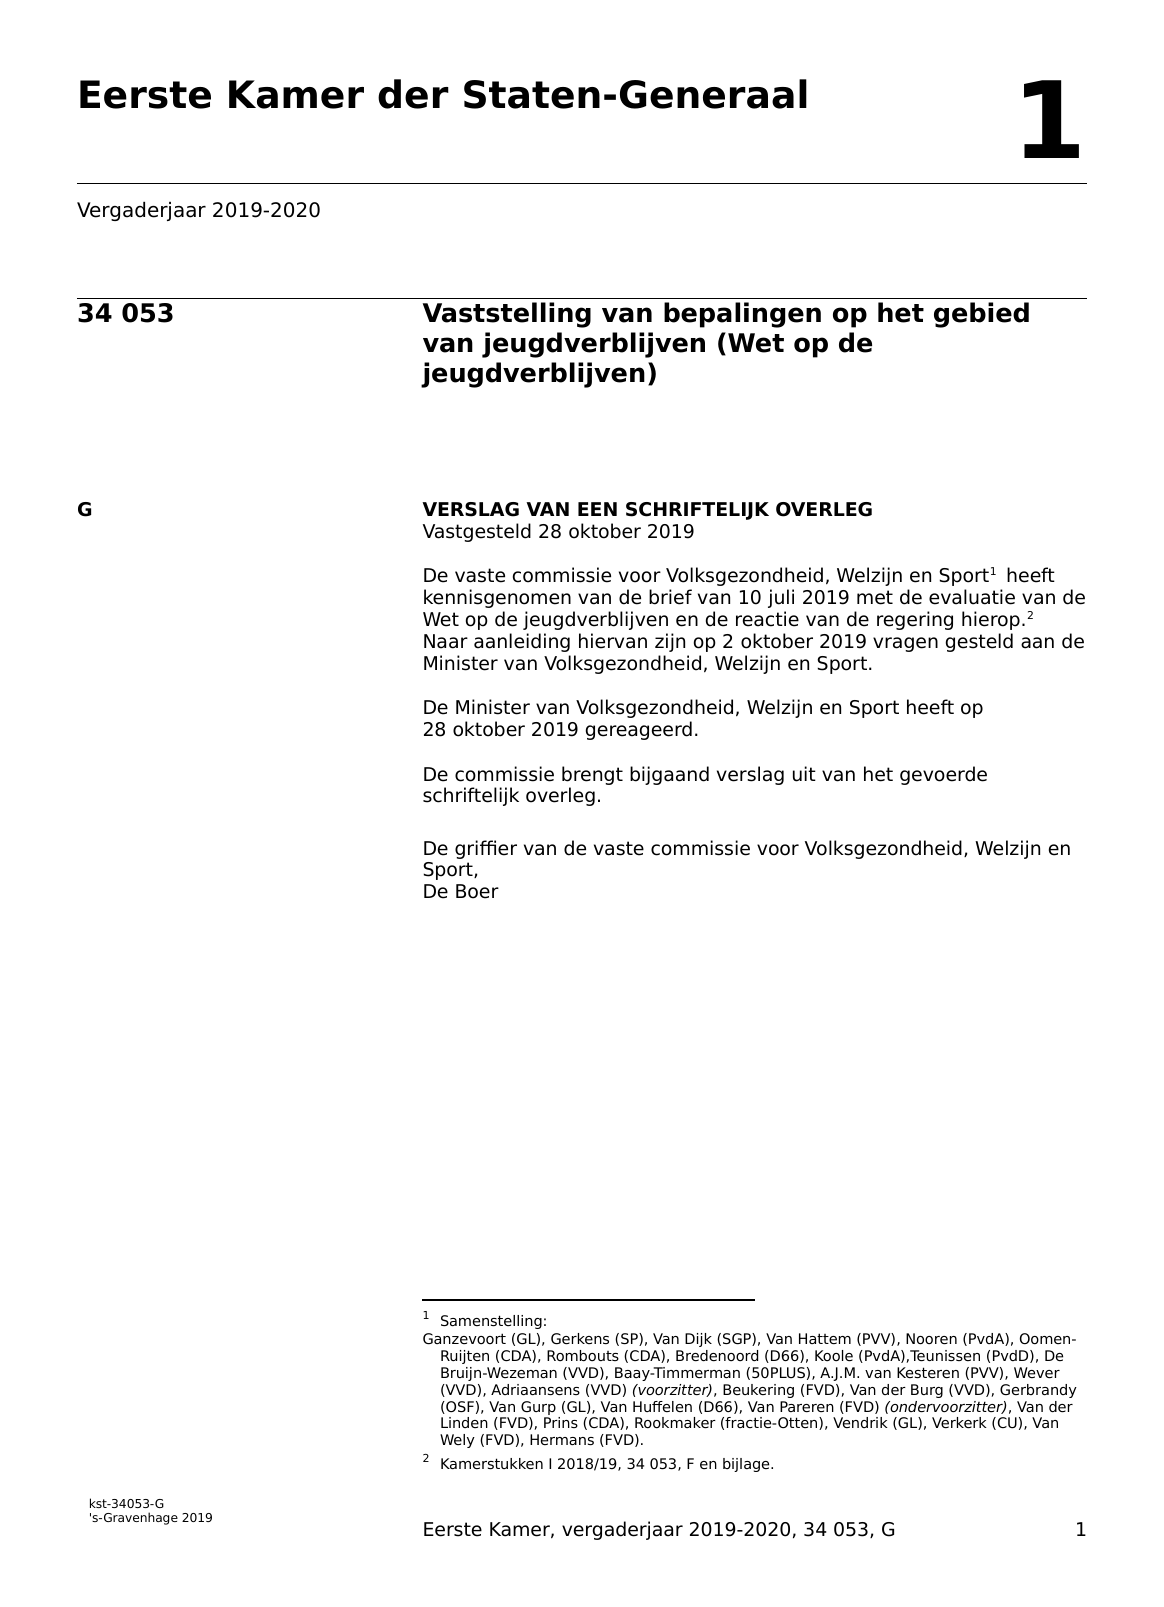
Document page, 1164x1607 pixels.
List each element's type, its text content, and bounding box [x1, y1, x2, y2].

table_header Eerste Kamer der Staten-Generaal [77, 59, 886, 183]
subtitle G VERSLAG VAN EEN SCHRIFTELIJK OVERLEG [77, 499, 1087, 521]
text De vaste commissie voor Volksgezondheid, Welzijn en Sport heeft kennisgenomen van de brief van 10 juli 2019 met de evaluatie van de Wet op de jeugdverblijven en de reactie van de regering hierop. Naar aanleiding hiervan zijn op 2 oktober 2019 vragen gesteld aan de Minister van Volksgezondheid, Welzijn en Sport. [422, 565, 1087, 675]
text De griffier van de vaste commissie voor Volksgezondheid, Welzijn en Sport, De Boer [422, 837, 1087, 903]
text De commissie brengt bijgaand verslag uit van het gevoerde schriftelijk overleg. [422, 763, 1087, 807]
text Ganzevoort (GL), Gerkens (SP), Van Dijk (SGP), Van Hattem (PVV), Nooren (PvdA), Oomen-Ruijten (CDA), Rombouts (CDA), Bredenoord (D66), Koole (PvdA),Teunissen (PvdD), De Bruijn-Wezeman (VVD), Baay-Timmerman (50PLUS), A.J.M. van Kesteren (PVV), Wever (VVD), Adriaansens (VVD) (voorzitter), Beukering (FVD), Van der Burg (VVD), Gerbrandy (OSF), Van Gurp (GL), Van Huffelen (D66), Van Pareren (FVD) (ondervoorzitter), Van der Linden (FVD), Prins (CDA), Rookmaker (fractie-Otten), Vendrik (GL), Verkerk (CU), Van Wely (FVD), Hermans (FVD). [422, 1331, 1087, 1449]
subtitle 34 053 Vaststelling van bepalingen op het gebied van jeugdverblijven (Wet op de jeugdverblijven) [77, 299, 1087, 388]
table_cell Vergaderjaar 2019-2020 [77, 184, 1087, 298]
text 's-Gravenhage 2019 [88, 1511, 323, 1525]
text Vastgesteld 28 oktober 2019 [422, 521, 1087, 543]
text De Minister van Volksgezondheid, Welzijn en Sport heeft op 28 oktober 2019 gereageerd. [422, 697, 1087, 741]
table_header 1 [886, 59, 1087, 183]
text Samenstelling: [422, 1309, 1087, 1331]
text Kamerstukken I 2018/19, 34 053, F en bijlage. [422, 1452, 1087, 1474]
text kst-34053-G [88, 1497, 323, 1511]
